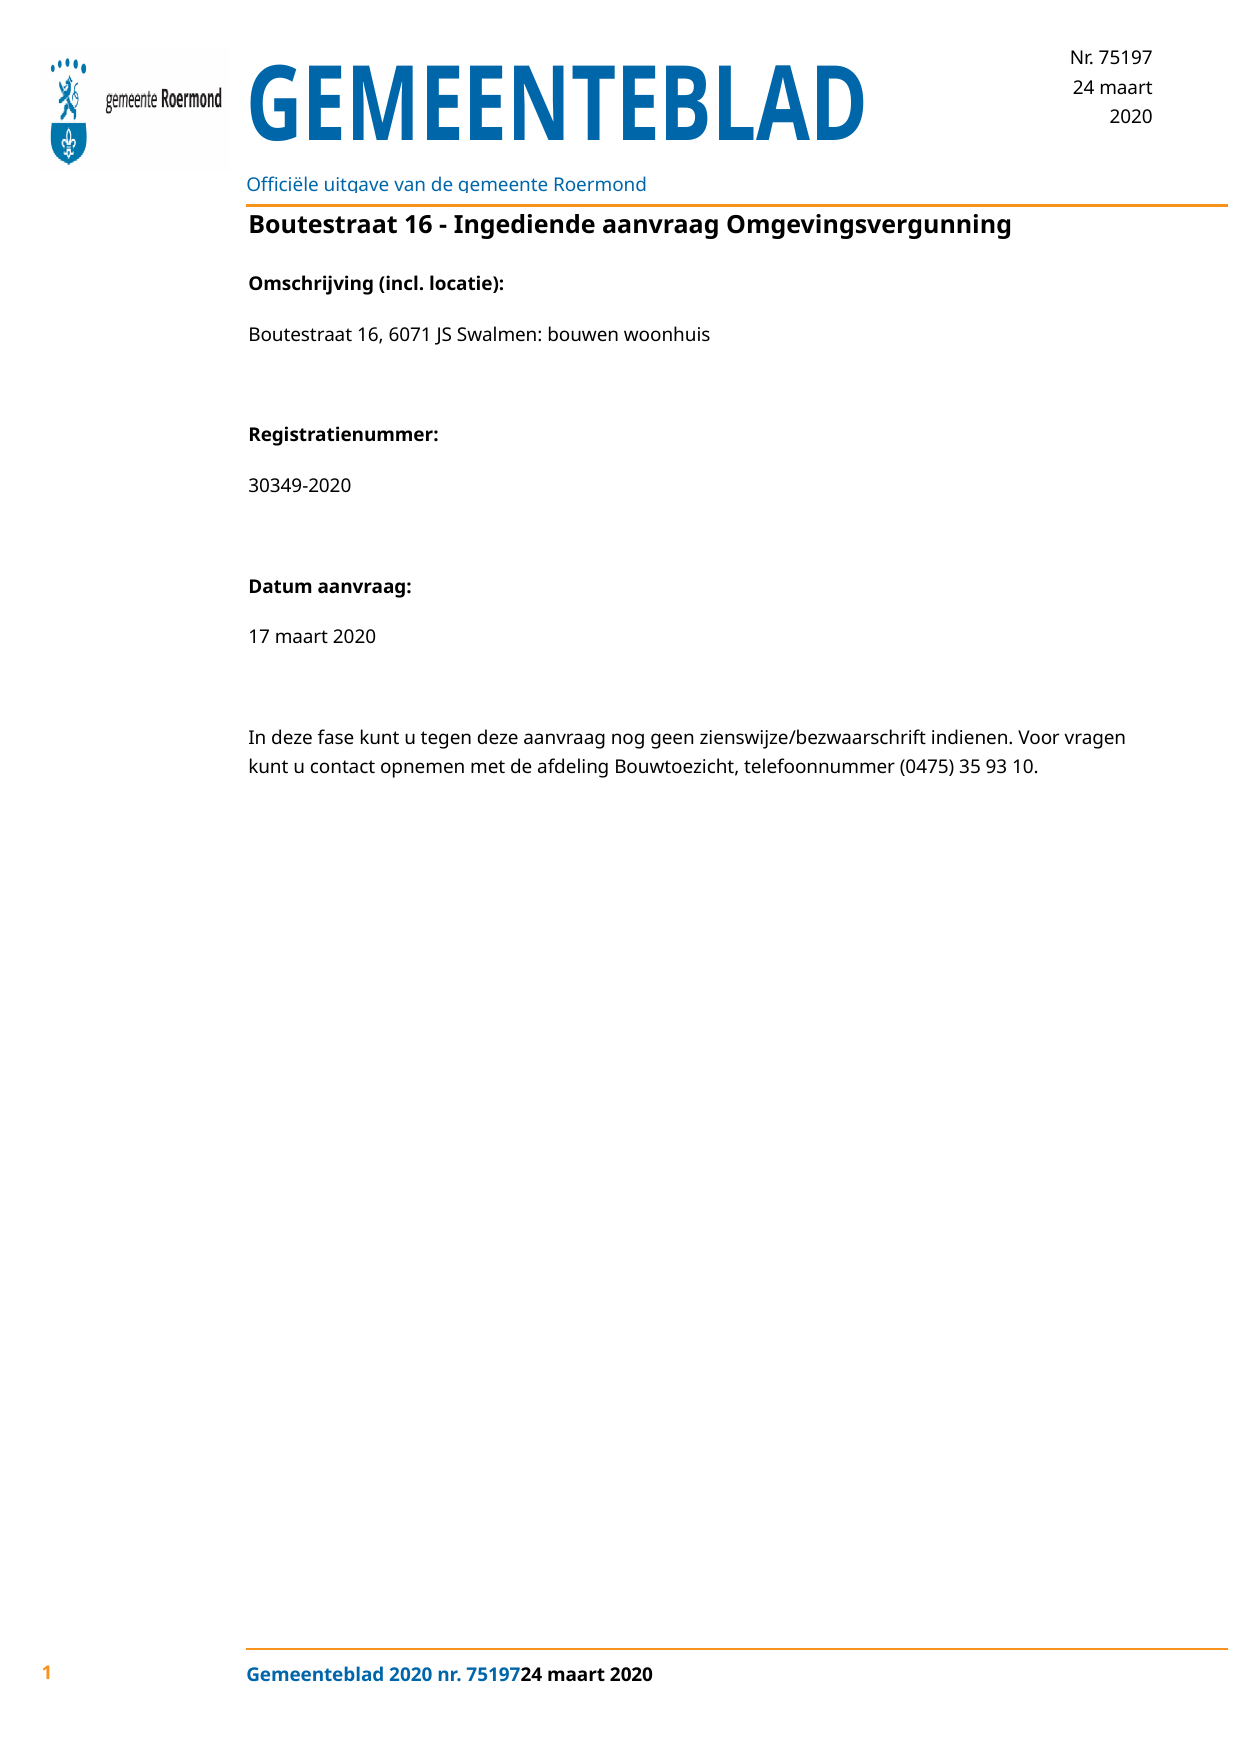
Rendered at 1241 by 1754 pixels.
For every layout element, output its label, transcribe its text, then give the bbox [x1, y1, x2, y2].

text Omschrijving (incl. locatie): [248, 270, 1152, 296]
text 30349-2020 [248, 472, 1152, 498]
text Boutestraat 16 - Ingediende aanvraag Omgevingsvergunning [248, 207, 1152, 241]
text 17 maart 2020 [248, 623, 1152, 649]
picture [41, 47, 231, 172]
text Boutestraat 16, 6071 JS Swalmen: bouwen woonhuis [248, 321, 1152, 346]
text Datum aanvraag: [248, 573, 1152, 598]
text In deze fase kunt u tegen deze aanvraag nog geen zienswijze/bezwaarschrift indienen. Voor vragen kunt u contact opnemen met de afdeling Bouwtoezicht, telefoonnummer (0475) 35 93 10. [248, 724, 1152, 779]
text Registratienummer: [248, 422, 1152, 447]
